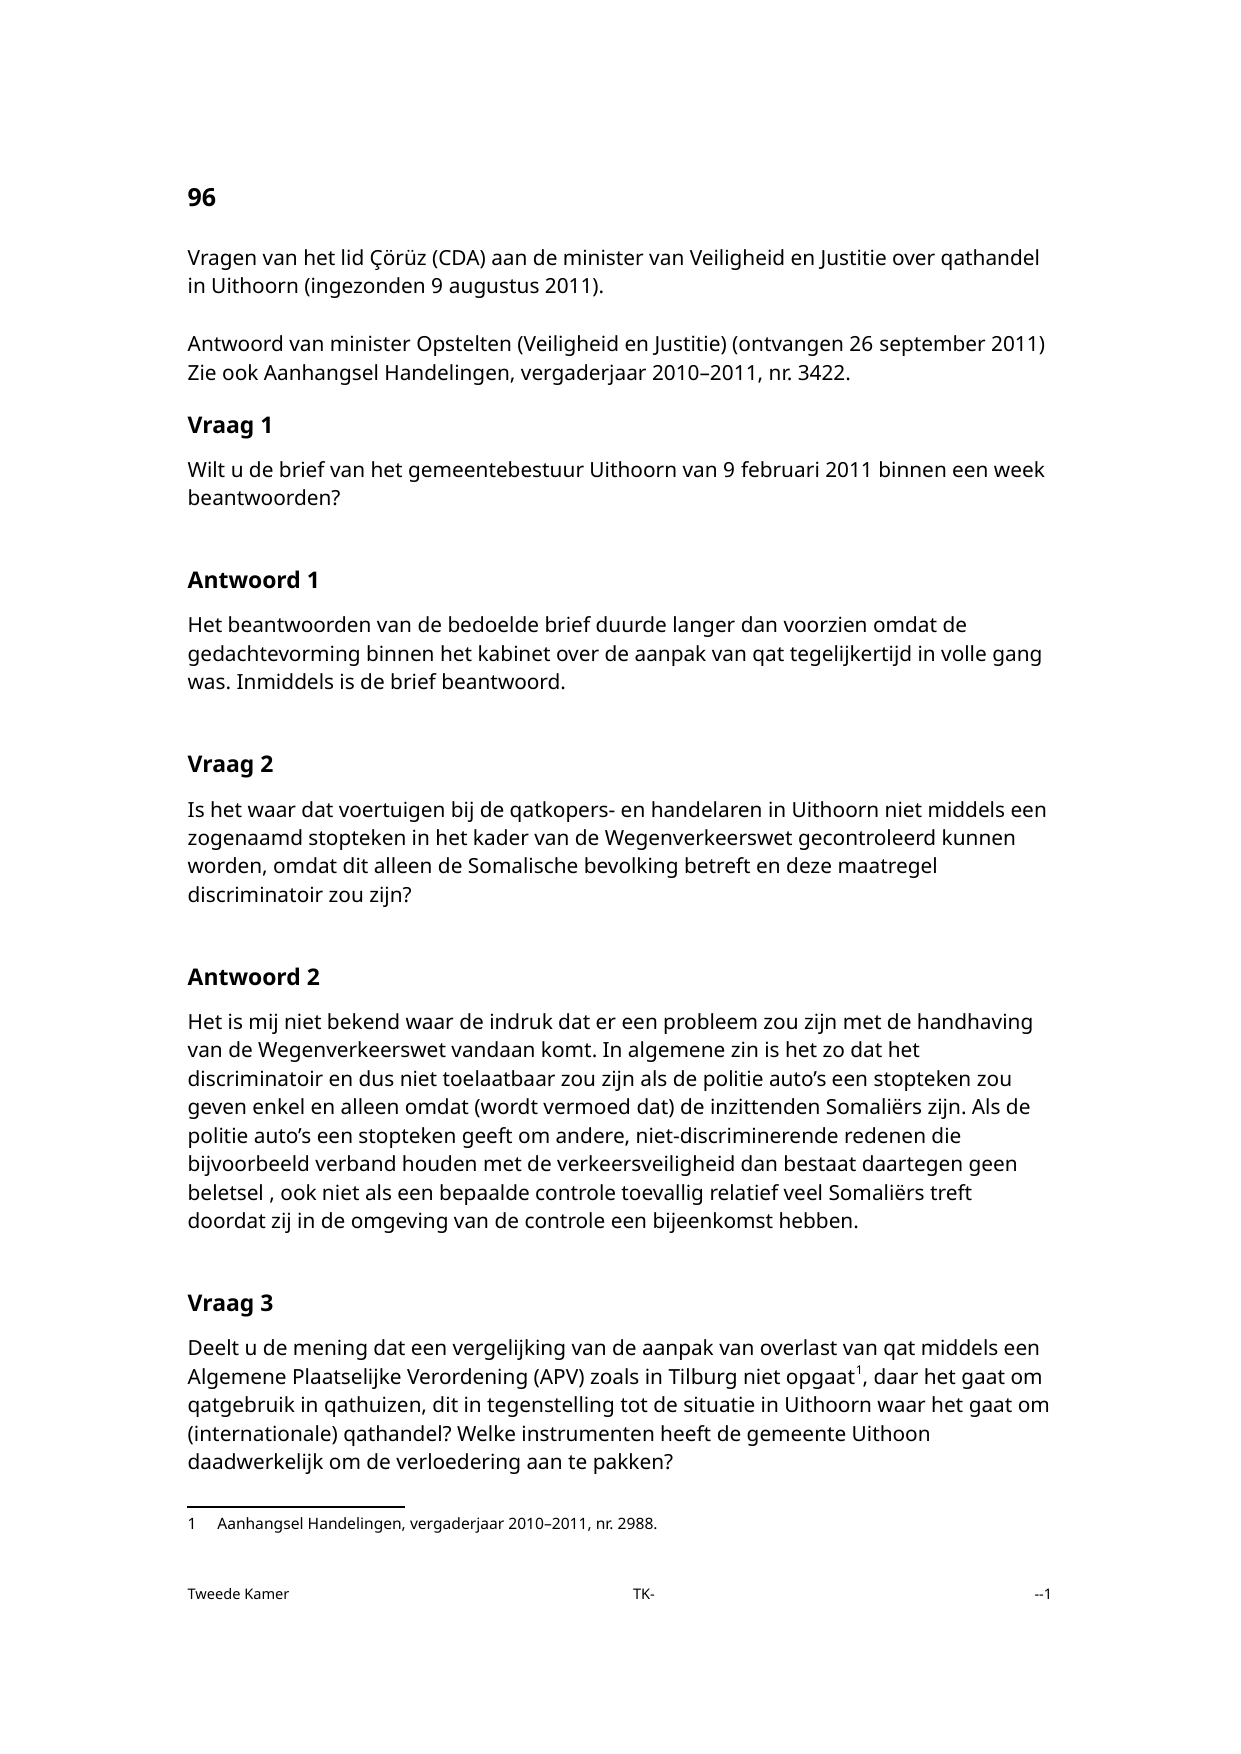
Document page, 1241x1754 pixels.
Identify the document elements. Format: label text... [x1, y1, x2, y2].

text Vragen van het lid Çörüz (CDA) aan de minister van Veiligheid en Justitie over qathandel in Uithoorn (ingezonden 9 augustus 2011). [187, 243, 1053, 300]
subtitle Vraag 3 [187, 1287, 1053, 1318]
subtitle Antwoord 2 [187, 961, 1053, 992]
text Het is mij niet bekend waar de indruk dat er een probleem zou zijn met de handhaving van de Wegenverkeerswet vandaan komt. In algemene zin is het zo dat het discriminatoir en dus niet toelaatbaar zou zijn als de politie auto’s een stopteken zou geven enkel en alleen omdat (wordt vermoed dat) de inzittenden Somaliërs zijn. Als de politie auto’s een stopteken geeft om andere, niet-discriminerende redenen die bijvoorbeeld verband houden met de verkeersveiligheid dan bestaat daartegen geen beletsel , ook niet als een bepaalde controle toevallig relatief veel Somaliërs treft doordat zij in de omgeving van de controle een bijeenkomst hebben. [187, 1007, 1053, 1235]
text Deelt u de mening dat een vergelijking van de aanpak van overlast van qat middels een Algemene Plaatselijke Verordening (APV) zoals in Tilburg niet opgaat, daar het gaat om qatgebruik in qathuizen, dit in tegenstelling tot de situatie in Uithoorn waar het gaat om (internationale) qathandel? Welke instrumenten heeft de gemeente Uithoon daadwerkelijk om de verloedering aan te pakken? [187, 1333, 1053, 1476]
subtitle Antwoord 1 [187, 564, 1053, 596]
text Antwoord van minister Opstelten (Veiligheid en Justitie) (ontvangen 26 september 2011) Zie ook Aanhangsel Handelingen, vergaderjaar 2010–2011, nr. 3422. [187, 329, 1053, 386]
text Wilt u de brief van het gemeentebestuur Uithoorn van 9 februari 2011 binnen een week beantwoorden? [187, 455, 1053, 512]
text Aanhangsel Handelingen, vergaderjaar 2010–2011, nr. 2988. [187, 1506, 1053, 1534]
text Het beantwoorden van de bedoelde brief duurde langer dan voorzien omdat de gedachtevorming binnen het kabinet over de aanpak van qat tegelijkertijd in volle gang was. Inmiddels is de brief beantwoord. [187, 611, 1053, 696]
subtitle Vraag 2 [187, 748, 1053, 780]
text Is het waar dat voertuigen bij de qatkopers- en handelaren in Uithoorn niet middels een zogenaamd stopteken in het kader van de Wegenverkeerswet gecontroleerd kunnen worden, omdat dit alleen de Somalische bevolking betreft en deze maatregel discriminatoir zou zijn? [187, 795, 1053, 908]
text 96 [187, 179, 1053, 213]
subtitle Vraag 1 [187, 409, 1053, 440]
